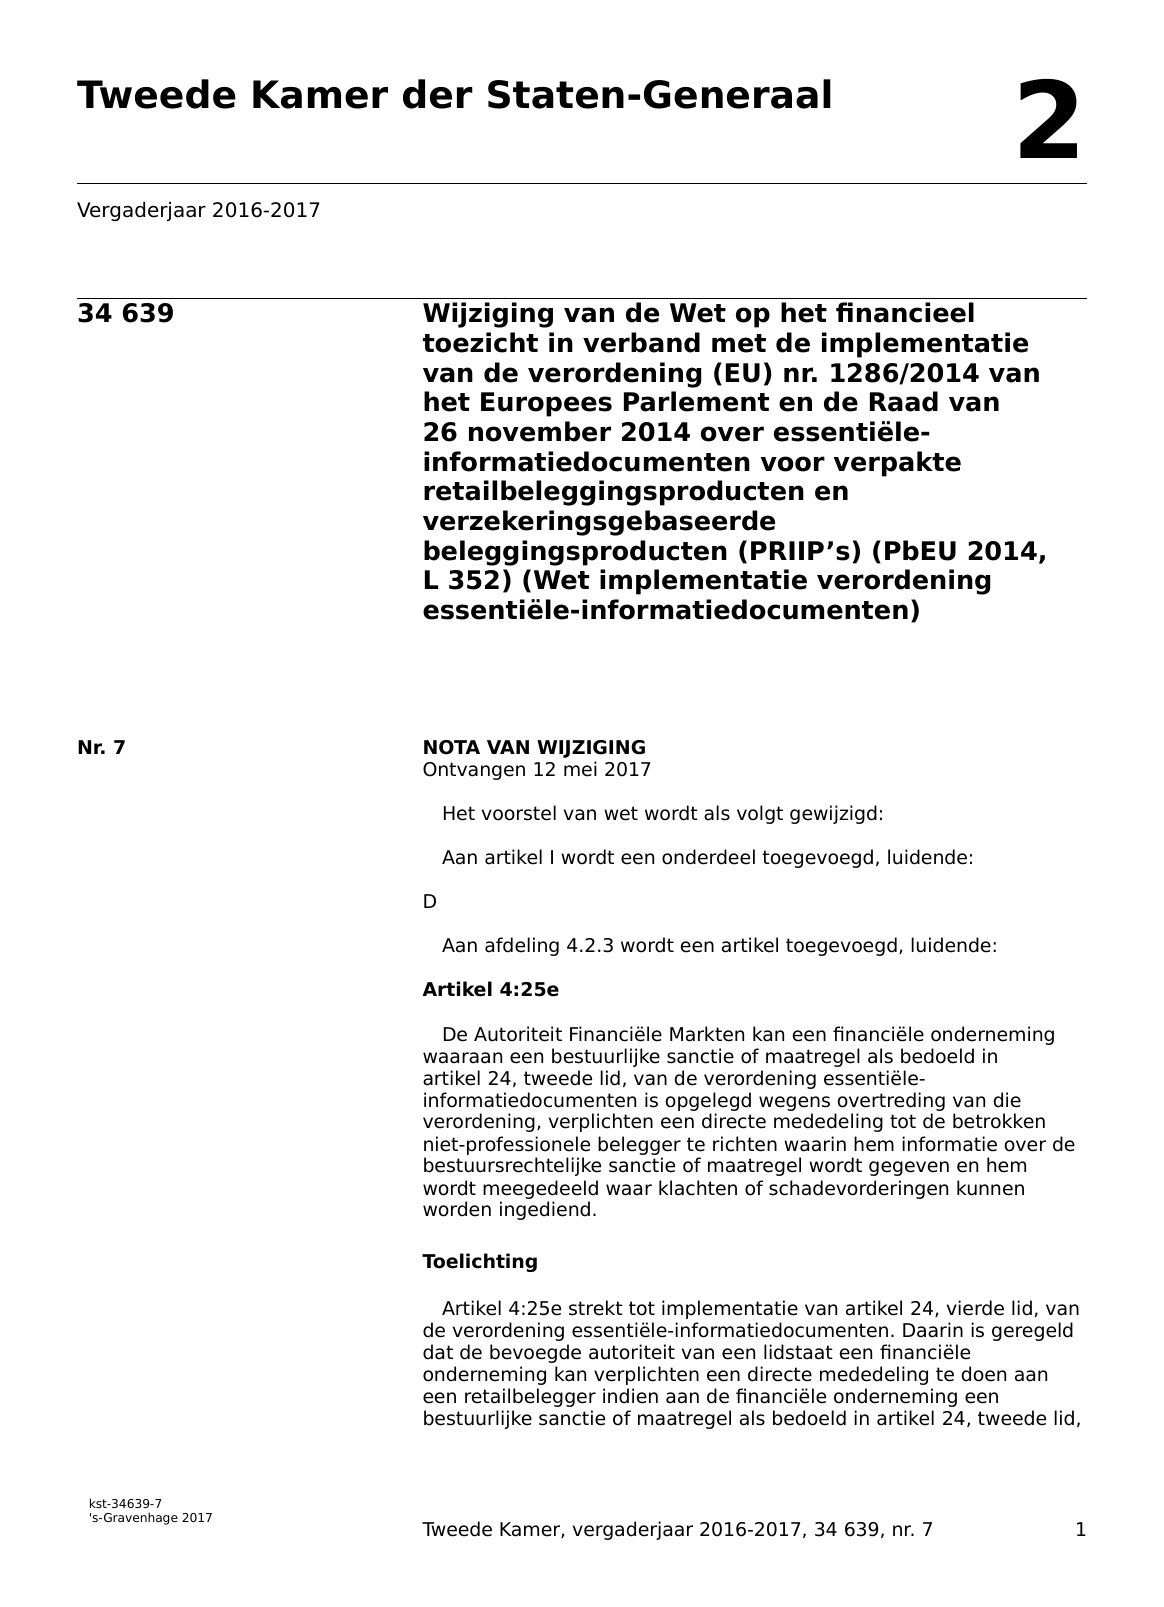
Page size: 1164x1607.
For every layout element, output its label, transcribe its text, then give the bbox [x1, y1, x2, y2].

subtitle Artikel 4:25e [422, 979, 1087, 1001]
text Ontvangen 12 mei 2017 [422, 758, 1087, 781]
text kst-34639-7 [88, 1497, 323, 1511]
subtitle 34 639 Wijziging van de Wet op het financieel toezicht in verband met de implementatie van de verordening (EU) nr. 1286/2014 van het Europees Parlement en de Raad van 26 november 2014 over essentiële-informatiedocumenten voor verpakte retailbeleggingsproducten en verzekeringsgebaseerde beleggingsproducten (PRIIP’s) (PbEU 2014, L 352) (Wet implementatie verordening essentiële-informatiedocumenten) [77, 299, 1087, 626]
text Aan afdeling 4.2.3 wordt een artikel toegevoegd, luidende: [422, 935, 1087, 957]
subtitle Toelichting [422, 1251, 1087, 1273]
text Aan artikel I wordt een onderdeel toegevoegd, luidende: [422, 847, 1087, 869]
text 's-Gravenhage 2017 [88, 1511, 323, 1525]
text De Autoriteit Financiële Markten kan een financiële onderneming waaraan een bestuurlijke sanctie of maatregel als bedoeld in artikel 24, tweede lid, van de verordening essentiële-informatiedocumenten is opgelegd wegens overtreding van die verordening, verplichten een directe mededeling tot de betrokken niet-professionele belegger te richten waarin hem informatie over de bestuursrechtelijke sanctie of maatregel wordt gegeven en hem wordt meegedeeld waar klachten of schadevorderingen kunnen worden ingediend. [422, 1023, 1087, 1221]
text Het voorstel van wet wordt als volgt gewijzigd: [422, 803, 1087, 825]
subtitle D [422, 891, 1087, 913]
table_header 2 [886, 59, 1087, 183]
text Artikel 4:25e strekt tot implementatie van artikel 24, vierde lid, van de verordening essentiële-informatiedocumenten. Daarin is geregeld dat de bevoegde autoriteit van een lidstaat een financiële onderneming kan verplichten een directe mededeling te doen aan een retailbelegger indien aan de financiële onderneming een bestuurlijke sanctie of maatregel als bedoeld in artikel 24, tweede lid, [422, 1298, 1087, 1430]
table_cell Vergaderjaar 2016-2017 [77, 184, 1087, 298]
table_header Tweede Kamer der Staten-Generaal [77, 59, 886, 183]
subtitle Nr. 7 NOTA VAN WIJZIGING [77, 737, 1087, 758]
